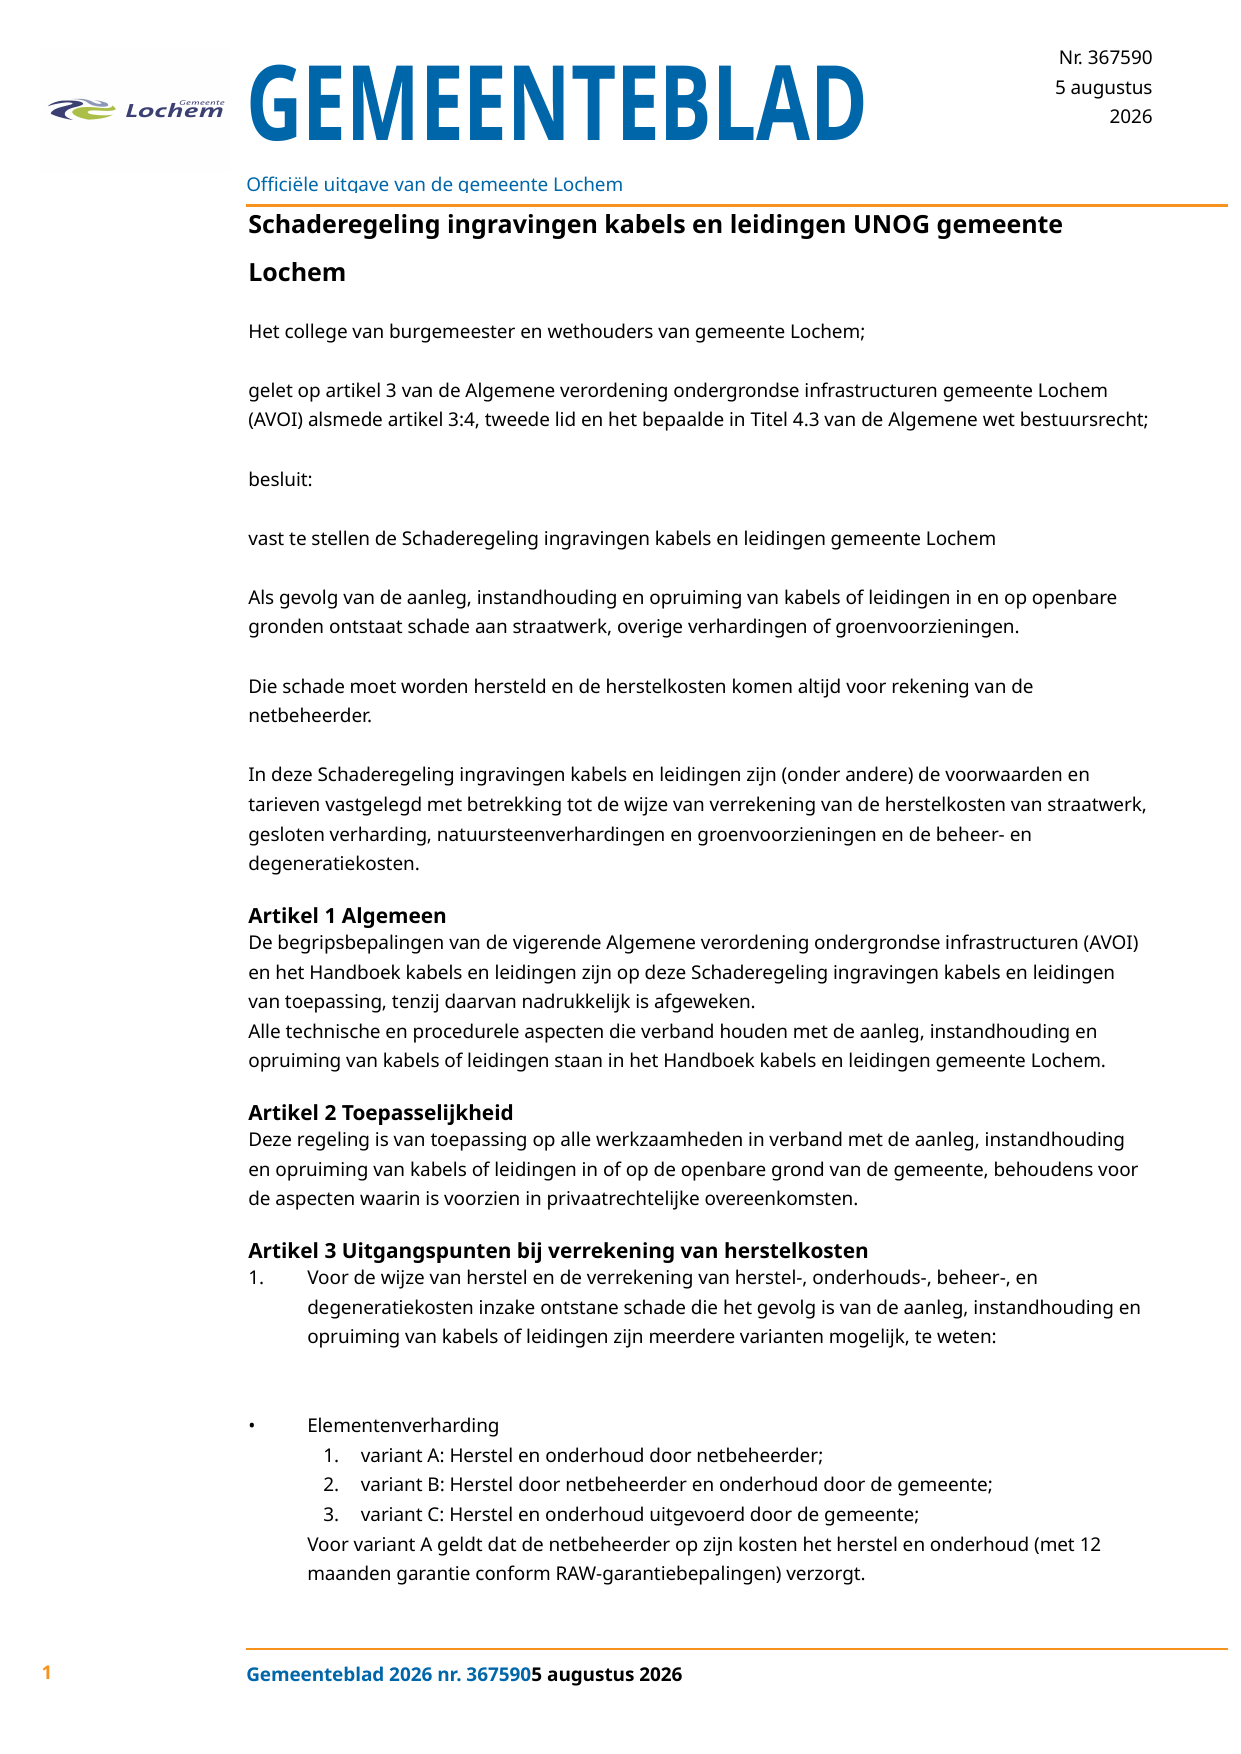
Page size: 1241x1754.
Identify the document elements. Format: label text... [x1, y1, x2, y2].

picture [41, 47, 231, 172]
text Alle technische en procedurele aspecten die verband houden met de aanleg, instandhouding en opruiming van kabels of leidingen staan in het Handboek kabels en leidingen gemeente Lochem. [248, 1018, 1152, 1073]
list variant B: Herstel door netbeheerder en onderhoud door de gemeente; [323, 1472, 1152, 1497]
list variant A: Herstel en onderhoud door netbeheerder; [323, 1442, 1152, 1468]
text Artikel 1 Algemeen [248, 901, 1152, 929]
text De begripsbepalingen van de vigerende Algemene verordening ondergrondse infrastructuren (AVOI) en het Handboek kabels en leidingen zijn op deze Schaderegeling ingravingen kabels en leidingen van toepassing, tenzij daarvan nadrukkelijk is afgeweken. [248, 929, 1152, 1014]
list variant C: Herstel en onderhoud uitgevoerd door de gemeente; [323, 1501, 1152, 1527]
list Voor variant A geldt dat de netbeheerder op zijn kosten het herstel en onderhoud (met 12 maanden garantie conform RAW-garantiebepalingen) verzorgt. [248, 1531, 1152, 1586]
list Elementenverharding [248, 1412, 1152, 1438]
list Voor de wijze van herstel en de verrekening van herstel-, onderhouds-, beheer-, en degeneratiekosten inzake ontstane schade die het gevolg is van de aanleg, instandhouding en opruiming van kabels of leidingen zijn meerdere varianten mogelijk, te weten: [248, 1264, 1152, 1349]
text Deze regeling is van toepassing op alle werkzaamheden in verband met de aanleg, instandhouding en opruiming van kabels of leidingen in of op de openbare grond van de gemeente, behoudens voor de aspecten waarin is voorzien in privaatrechtelijke overeenkomsten. [248, 1126, 1152, 1211]
text In deze Schaderegeling ingravingen kabels en leidingen zijn (onder andere) de voorwaarden en tarieven vastgelegd met betrekking tot de wijze van verrekening van de herstelkosten van straatwerk, gesloten verharding, natuursteenverhardingen en groenvoorzieningen en de beheer- en degeneratiekosten. [248, 762, 1152, 876]
text Artikel 2 Toepasselijkheid [248, 1098, 1152, 1126]
text vast te stellen de Schaderegeling ingravingen kabels en leidingen gemeente Lochem [248, 525, 1152, 551]
text Die schade moet worden hersteld en de herstelkosten komen altijd voor rekening van de netbeheerder. [248, 673, 1152, 728]
text Het college van burgemeester en wethouders van gemeente Lochem; [248, 318, 1152, 344]
text Schaderegeling ingravingen kabels en leidingen UNOG gemeente Lochem [248, 207, 1152, 288]
text besluit: [248, 466, 1152, 492]
text Artikel 3 Uitgangspunten bij verrekening van herstelkosten [248, 1236, 1152, 1264]
text Als gevolg van de aanleg, instandhouding en opruiming van kabels of leidingen in en op openbare gronden ontstaat schade aan straatwerk, overige verhardingen of groenvoorzieningen. [248, 584, 1152, 639]
text gelet op artikel 3 van de Algemene verordening ondergrondse infrastructuren gemeente Lochem (AVOI) alsmede artikel 3:4, tweede lid en het bepaalde in Titel 4.3 van de Algemene wet bestuursrecht; [248, 377, 1152, 432]
